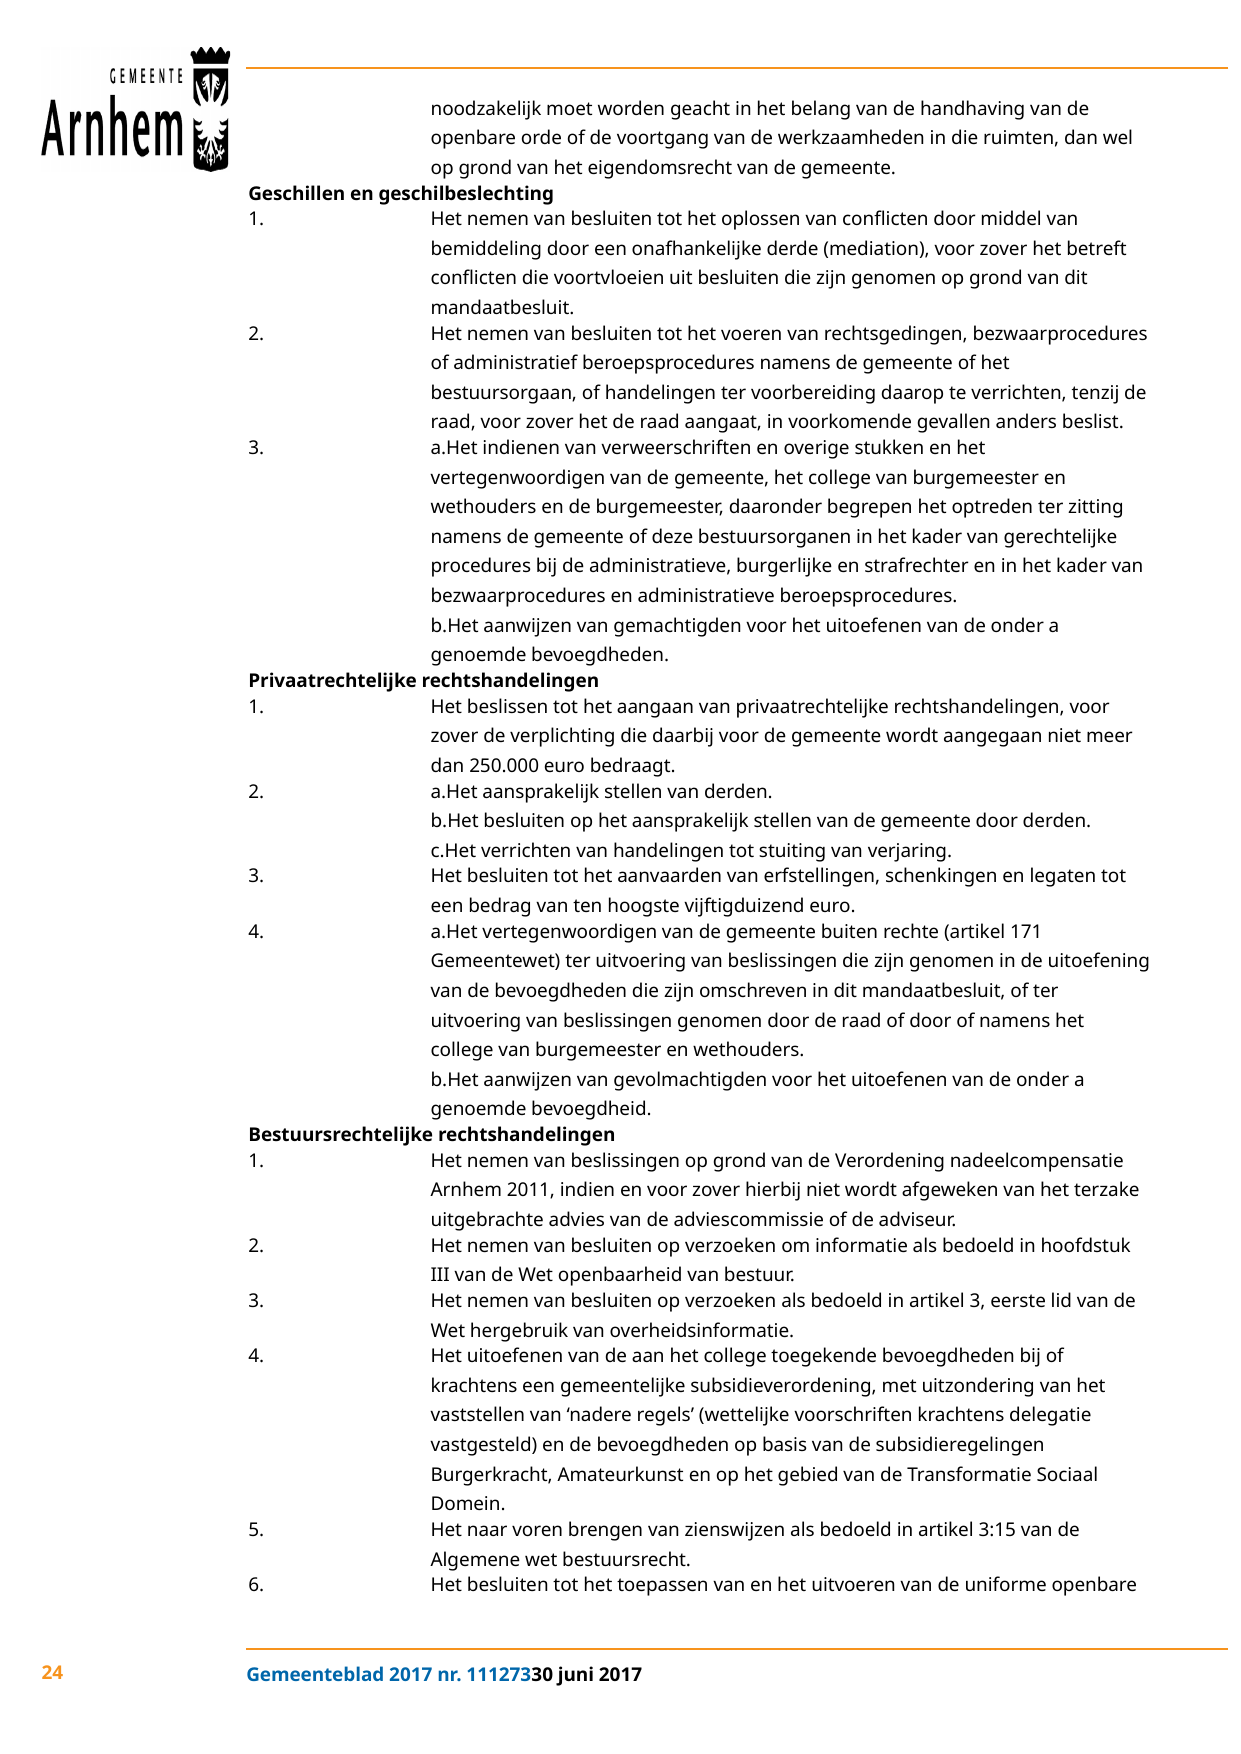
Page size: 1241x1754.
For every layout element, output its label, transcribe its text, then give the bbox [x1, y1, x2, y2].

table_cell Het uitoefenen van de aan het college toegekende bevoegdheden bij of krachtens een gemeentelijke subsidieverordening, met uitzondering van het vaststellen van ‘nadere regels’ (wettelijke voorschriften krachtens delegatie vastgesteld) en de bevoegdheden op basis van de subsidieregelingen Burgerkracht, Amateurkunst en op het gebied van de Transformatie Sociaal Domein. [430, 1343, 1152, 1516]
table_cell 4. [248, 1343, 430, 1516]
table_cell Het nemen van besluiten op verzoeken om informatie als bedoeld in hoofdstuk III van de Wet openbaarheid van bestuur. [430, 1232, 1152, 1287]
table_cell 2. [248, 1232, 430, 1287]
table_cell Het besluiten tot het toepassen van en het uitvoeren van de uniforme openbare [430, 1571, 1152, 1597]
table_cell 3. [248, 434, 430, 667]
picture [41, 47, 231, 172]
table_cell a.Het indienen van verweerschriften en overige stukken en het vertegenwoordigen van de gemeente, het college van burgemeester en wethouders en de burgemeester, daaronder begrepen het optreden ter zitting namens de gemeente of deze bestuursorganen in het kader van gerechtelijke procedures bij de administratieve, burgerlijke en strafrechter en in het kader van bezwaarprocedures en administratieve beroepsprocedures. b.Het aanwijzen van gemachtigden voor het uitoefenen van de onder a genoemde bevoegdheden. [430, 434, 1152, 667]
table_cell Privaatrechtelijke rechtshandelingen [248, 667, 1152, 693]
table_cell 3. [248, 1287, 430, 1342]
table_cell Het nemen van besluiten tot het voeren van rechtsgedingen, bezwaarprocedures of administratief beroepsprocedures namens de gemeente of het bestuursorgaan, of handelingen ter voorbereiding daarop te verrichten, tenzij de raad, voor zover het de raad aangaat, in voorkomende gevallen anders beslist. [430, 320, 1152, 434]
table_cell [248, 95, 430, 180]
table_cell Het nemen van besluiten op verzoeken als bedoeld in artikel 3, eerste lid van de Wet hergebruik van overheidsinformatie. [430, 1287, 1152, 1342]
table_cell Het nemen van beslissingen op grond van de Verordening nadeelcompensatie Arnhem 2011, indien en voor zover hierbij niet wordt afgeweken van het terzake uitgebrachte advies van de adviescommissie of de adviseur. [430, 1147, 1152, 1232]
table_cell Het beslissen tot het aangaan van privaatrechtelijke rechtshandelingen, voor zover de verplichting die daarbij voor de gemeente wordt aangegaan niet meer dan 250.000 euro bedraagt. [430, 693, 1152, 778]
table_cell noodzakelijk moet worden geacht in het belang van de handhaving van de openbare orde of de voortgang van de werkzaamheden in die ruimten, dan wel op grond van het eigendomsrecht van de gemeente. [430, 95, 1152, 180]
table_cell Het nemen van besluiten tot het oplossen van conflicten door middel van bemiddeling door een onafhankelijke derde (mediation), voor zover het betreft conflicten die voortvloeien uit besluiten die zijn genomen op grond van dit mandaatbesluit. [430, 205, 1152, 320]
table_cell 1. [248, 1147, 430, 1232]
table_cell a.Het aansprakelijk stellen van derden. b.Het besluiten op het aansprakelijk stellen van de gemeente door derden. c.Het verrichten van handelingen tot stuiting van verjaring. [430, 778, 1152, 863]
table_cell Geschillen en geschilbeslechting [248, 180, 1152, 205]
table_cell a.Het vertegenwoordigen van de gemeente buiten rechte (artikel 171 Gemeentewet) ter uitvoering van beslissingen die zijn genomen in de uitoefening van de bevoegdheden die zijn omschreven in dit mandaatbesluit, of ter uitvoering van beslissingen genomen door de raad of door of namens het college van burgemeester en wethouders. b.Het aanwijzen van gevolmachtigden voor het uitoefenen van de onder a genoemde bevoegdheid. [430, 918, 1152, 1121]
table_cell 4. [248, 918, 430, 1121]
table_cell 6. [248, 1571, 430, 1597]
table_cell 2. [248, 320, 430, 434]
table_cell Bestuursrechtelijke rechtshandelingen [248, 1121, 1152, 1147]
table_cell 1. [248, 693, 430, 778]
table_cell 1. [248, 205, 430, 320]
table_cell 3. [248, 863, 430, 918]
table_cell Het naar voren brengen van zienswijzen als bedoeld in artikel 3:15 van de Algemene wet bestuursrecht. [430, 1516, 1152, 1571]
table_cell 5. [248, 1516, 430, 1571]
table_cell 2. [248, 778, 430, 863]
table_cell Het besluiten tot het aanvaarden van erfstellingen, schenkingen en legaten tot een bedrag van ten hoogste vijftigduizend euro. [430, 863, 1152, 918]
